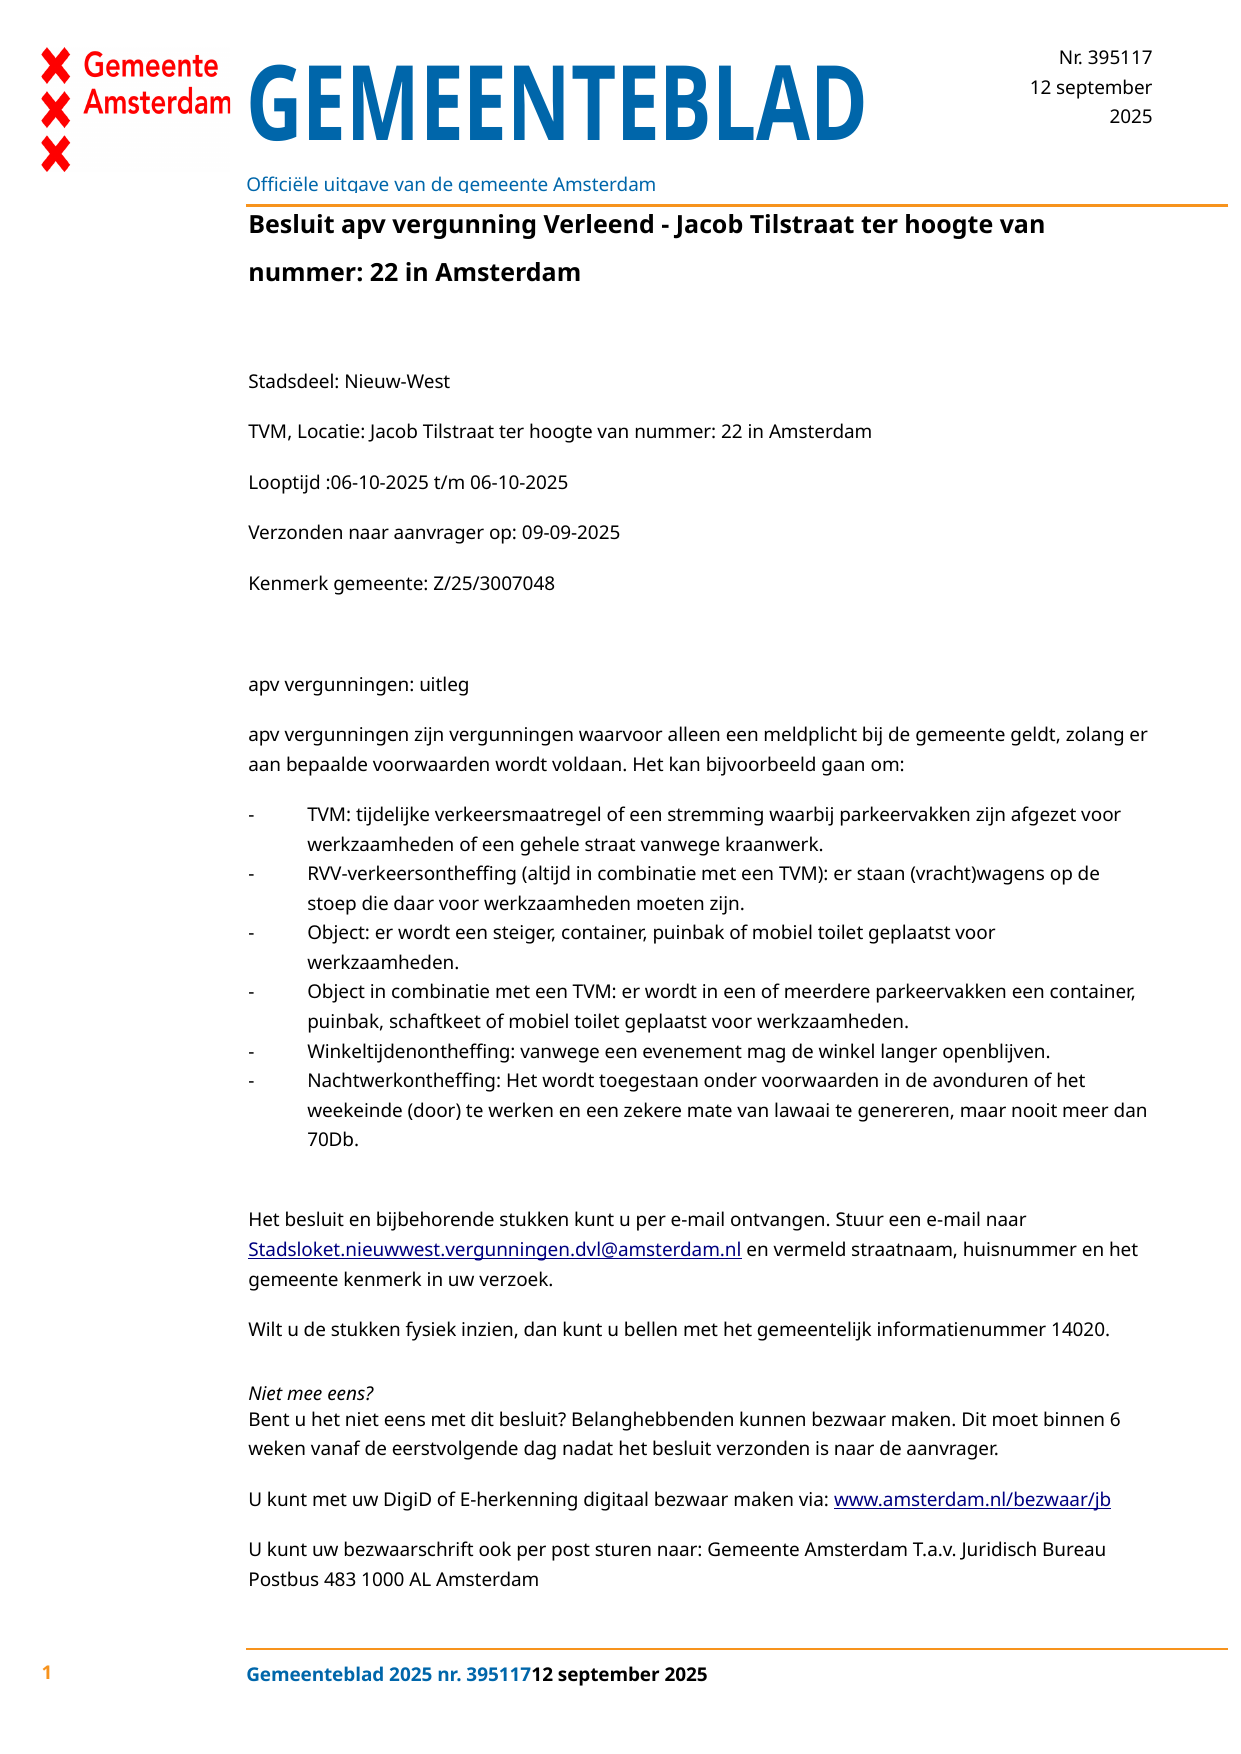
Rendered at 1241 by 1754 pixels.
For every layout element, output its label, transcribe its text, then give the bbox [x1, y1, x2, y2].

text apv vergunningen: uitleg [248, 671, 1152, 697]
text TVM, Locatie: Jacob Tilstraat ter hoogte van nummer: 22 in Amsterdam [248, 419, 1152, 444]
text U kunt uw bezwaarschrift ook per post sturen naar: Gemeente Amsterdam T.a.v. Juridisch Bureau Postbus 483 1000 AL Amsterdam [248, 1536, 1152, 1592]
list TVM: tijdelijke verkeersmaatregel of een stremming waarbij parkeervakken zijn afgezet voor werkzaamheden of een gehele straat vanwege kraanwerk. [248, 801, 1152, 857]
text Wilt u de stukken fysiek inzien, dan kunt u bellen met het gemeentelijk informatienummer 14020. [248, 1316, 1152, 1342]
text apv vergunningen zijn vergunningen waarvoor alleen een meldplicht bij de gemeente geldt, zolang er aan bepaalde voorwaarden wordt voldaan. Het kan bijvoorbeeld gaan om: [248, 721, 1152, 777]
text Looptijd :06-10-2025 t/m 06-10-2025 [248, 469, 1152, 495]
list Nachtwerkontheffing: Het wordt toegestaan onder voorwaarden in de avonduren of het weekeinde (door) te werken en een zekere mate van lawaai te genereren, maar nooit meer dan 70Db. [248, 1067, 1152, 1152]
text Niet mee eens? [248, 1380, 1152, 1406]
list Winkeltijdenontheffing: vanwege een evenement mag de winkel langer openblijven. [248, 1038, 1152, 1064]
text Besluit apv vergunning Verleend - Jacob Tilstraat ter hoogte van nummer: 22 in Amsterdam [248, 207, 1152, 288]
picture [41, 47, 231, 172]
text Kenmerk gemeente: Z/25/3007048 [248, 570, 1152, 596]
list Object in combinatie met een TVM: er wordt in een of meerdere parkeervakken een container, puinbak, schaftkeet of mobiel toilet geplaatst voor werkzaamheden. [248, 979, 1152, 1034]
text Stadsdeel: Nieuw-West [248, 368, 1152, 394]
list Object: er wordt een steiger, container, puinbak of mobiel toilet geplaatst voor werkzaamheden. [248, 919, 1152, 975]
list RVV-verkeersontheffing (altijd in combinatie met een TVM): er staan (vracht)wagens op de stoep die daar voor werkzaamheden moeten zijn. [248, 860, 1152, 916]
text Het besluit en bijbehorende stukken kunt u per e-mail ontvangen. Stuur een e-mail naar Stadsloket.nieuwwest.vergunningen.dvl@amsterdam.nl en vermeld straatnaam, huisnummer en het gemeente kenmerk in uw verzoek. [248, 1207, 1152, 1292]
text U kunt met uw DigiD of E-herkenning digitaal bezwaar maken via: www.amsterdam.nl/bezwaar/jb [248, 1486, 1152, 1512]
text Bent u het niet eens met dit besluit? Belanghebbenden kunnen bezwaar maken. Dit moet binnen 6 weken vanaf de eerstvolgende dag nadat het besluit verzonden is naar de aanvrager. [248, 1406, 1152, 1461]
text Verzonden naar aanvrager op: 09-09-2025 [248, 519, 1152, 545]
